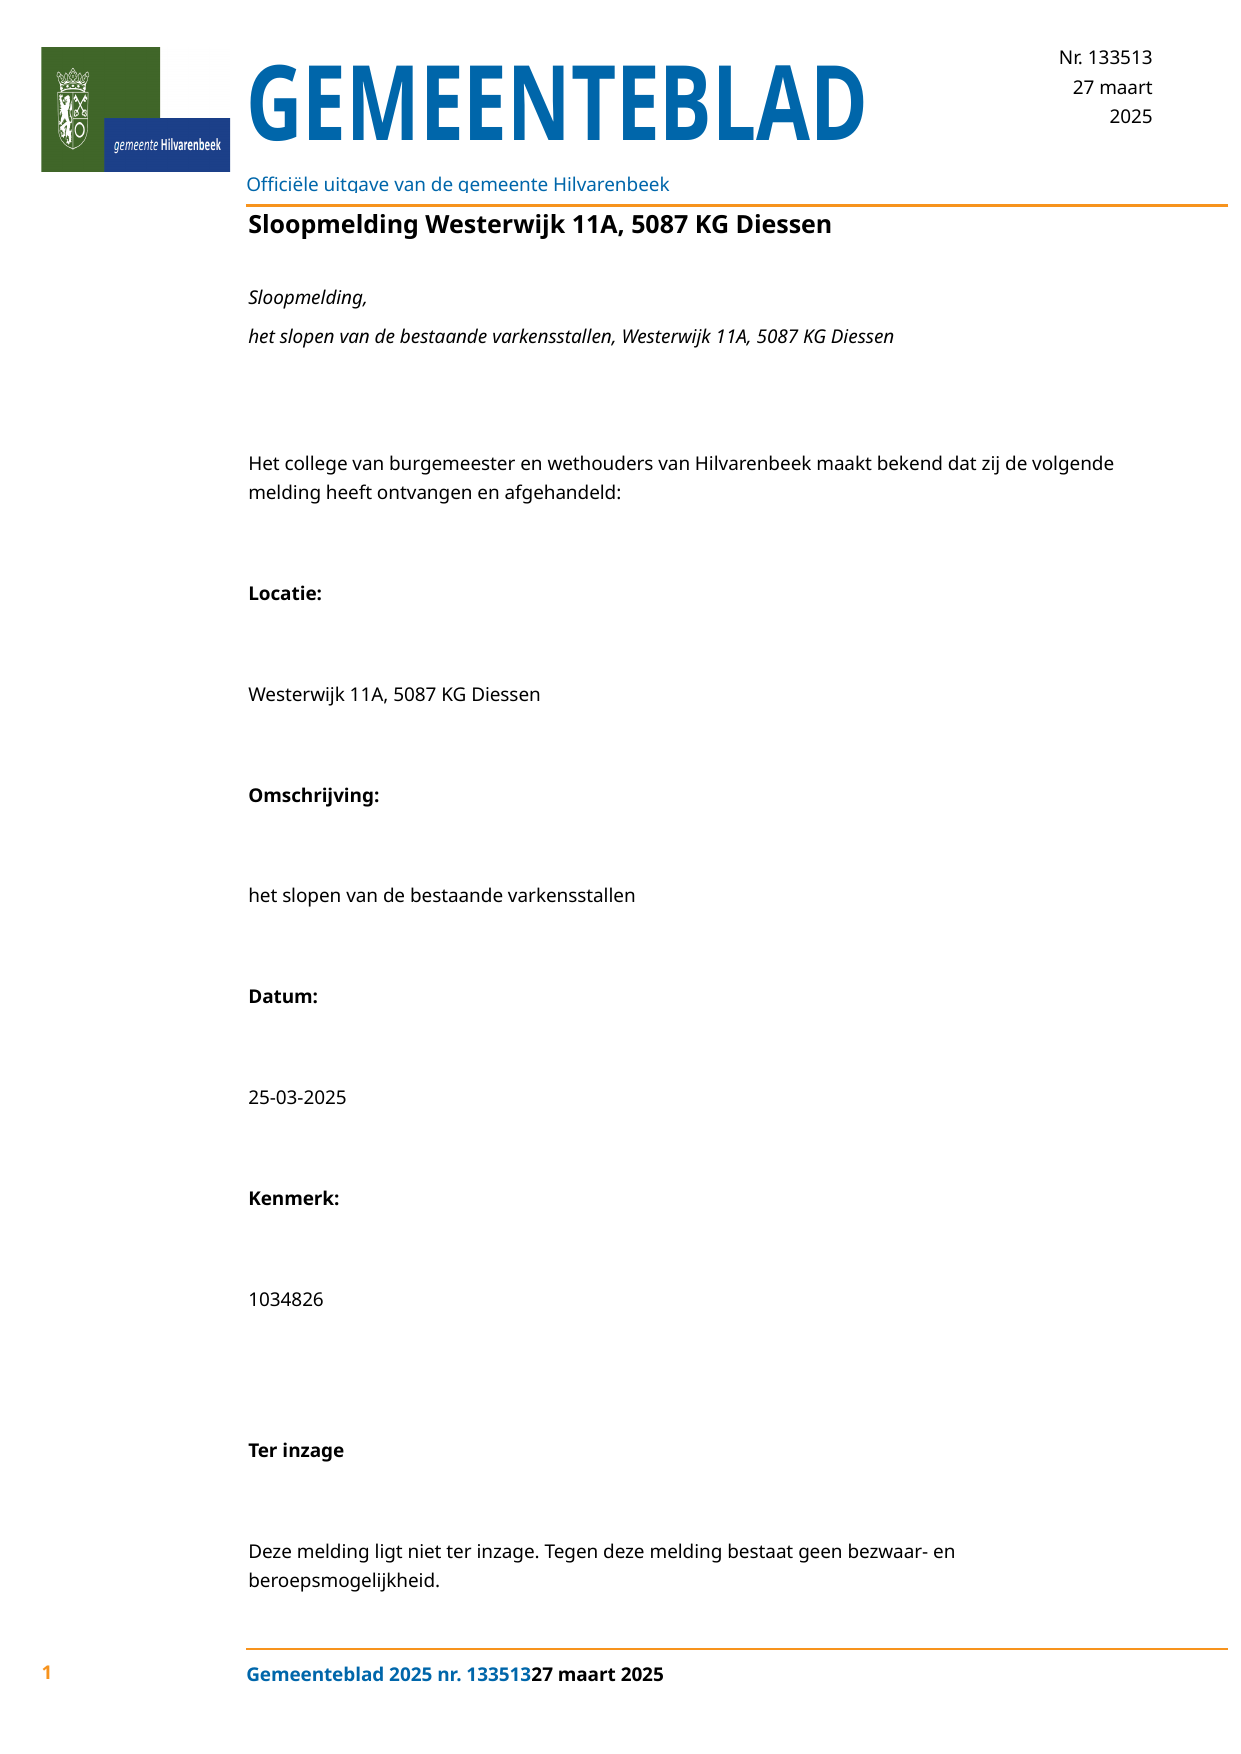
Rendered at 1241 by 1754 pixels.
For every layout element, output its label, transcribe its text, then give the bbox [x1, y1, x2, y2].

text Datum: [248, 983, 1152, 1009]
text 25-03-2025 [248, 1084, 1152, 1110]
text Deze melding ligt niet ter inzage. Tegen deze melding bestaat geen bezwaar- en beroepsmogelijkheid. [248, 1538, 1152, 1593]
text Westerwijk 11A, 5087 KG Diessen [248, 681, 1152, 707]
text Sloopmelding, [248, 284, 1152, 309]
picture [41, 47, 231, 172]
text Ter inzage [248, 1437, 1152, 1463]
text Kenmerk: [248, 1185, 1152, 1211]
text Het college van burgemeester en wethouders van Hilvarenbeek maakt bekend dat zij de volgende melding heeft ontvangen en afgehandeld: [248, 450, 1152, 505]
text het slopen van de bestaande varkensstallen [248, 883, 1152, 908]
text het slopen van de bestaande varkensstallen, Westerwijk 11A, 5087 KG Diessen [248, 323, 1152, 349]
text 1034826 [248, 1286, 1152, 1312]
text Sloopmelding Westerwijk 11A, 5087 KG Diessen [248, 207, 1152, 241]
text Locatie: [248, 580, 1152, 606]
text Omschrijving: [248, 782, 1152, 807]
